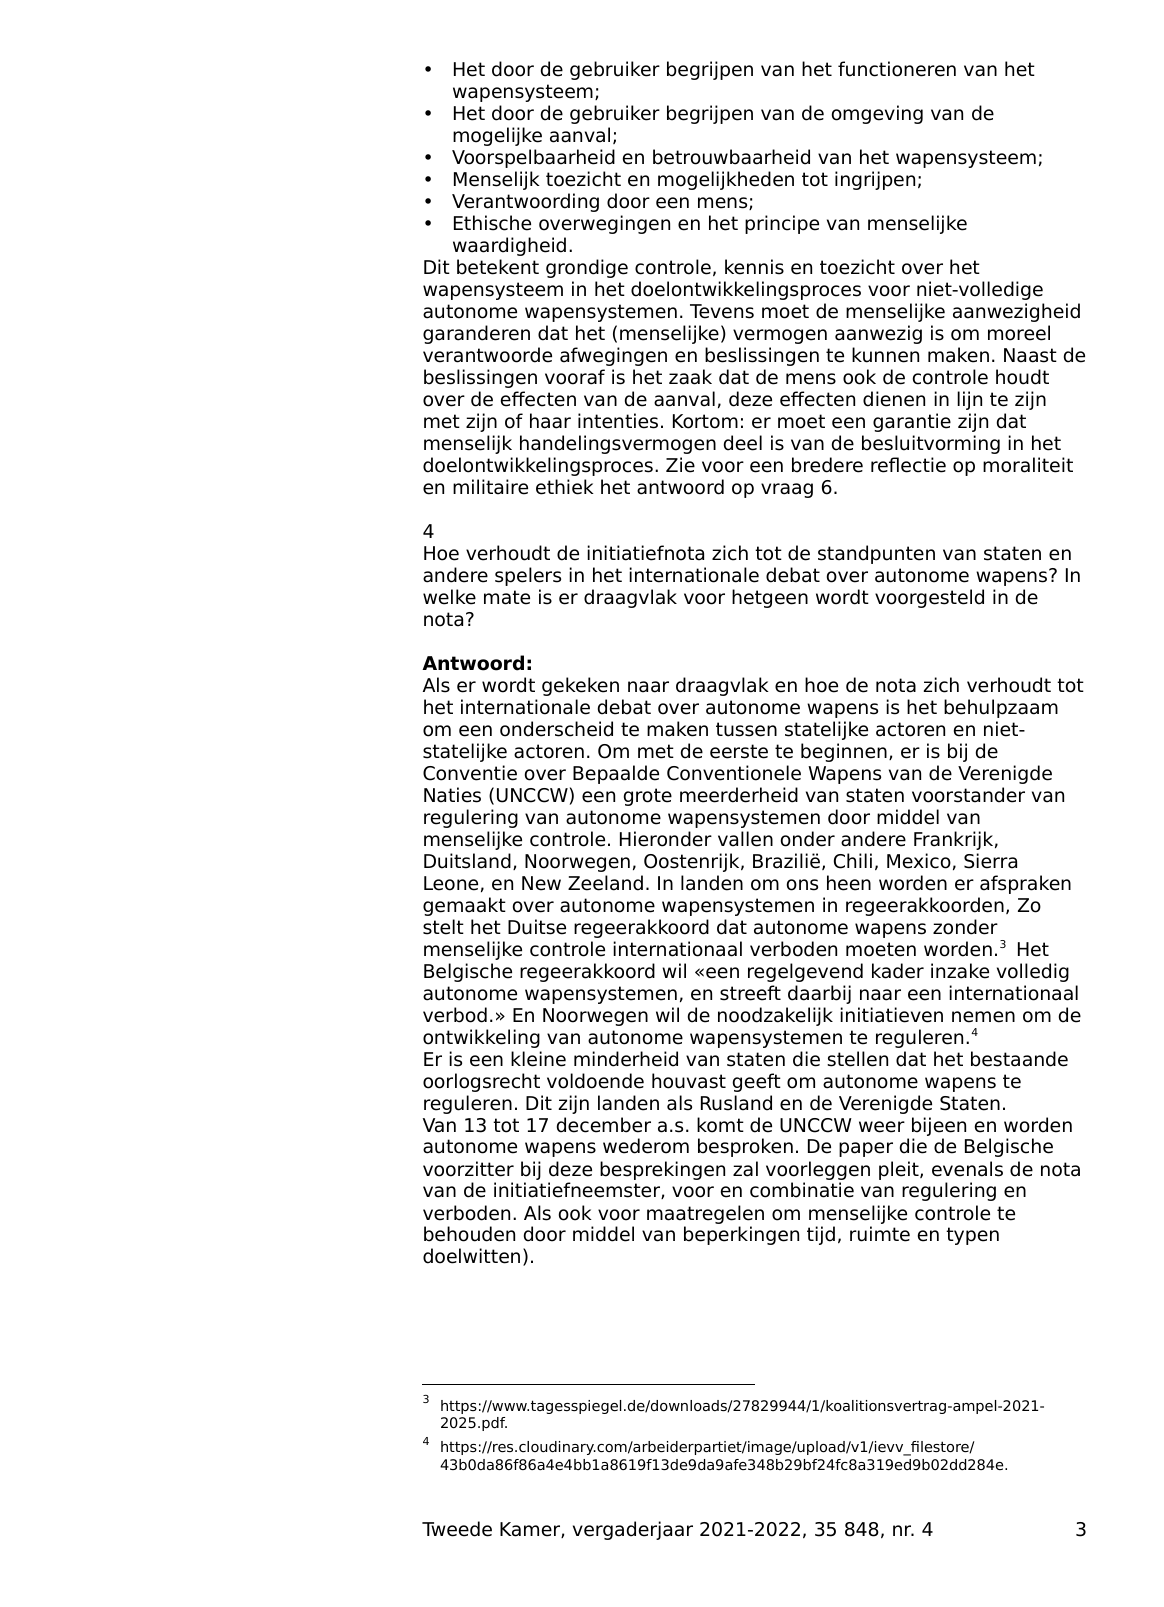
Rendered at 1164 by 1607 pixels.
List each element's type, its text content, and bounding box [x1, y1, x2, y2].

text • Het door de gebruiker begrijpen van het functioneren van het wapensysteem; [422, 59, 1087, 103]
text 4 [422, 521, 1087, 543]
text Hoe verhoudt de initiatiefnota zich tot de standpunten van staten en andere spelers in het internationale debat over autonome wapens? In welke mate is er draagvlak voor hetgeen wordt voorgesteld in de nota? [422, 543, 1087, 631]
text Van 13 tot 17 december a.s. komt de UNCCW weer bijeen en worden autonome wapens wederom besproken. De paper die de Belgische voorzitter bij deze besprekingen zal voorleggen pleit, evenals de nota van de initiatiefneemster, voor en combinatie van regulering en verboden. Als ook voor maatregelen om menselijke controle te behouden door middel van beperkingen tijd, ruimte en typen doelwitten). [422, 1114, 1087, 1268]
text https://res.cloudinary.com/arbeiderpartiet/image/upload/v1/ievv_filestore/43b0da86f86a4e4bb1a8619f13de9da9afe348b29bf24fc8a319ed9b02dd284e. [422, 1435, 1087, 1474]
text Als er wordt gekeken naar draagvlak en hoe de nota zich verhoudt tot het internationale debat over autonome wapens is het behulpzaam om een onderscheid te maken tussen statelijke actoren en niet-statelijke actoren. Om met de eerste te beginnen, er is bij de Conventie over Bepaalde Conventionele Wapens van de Verenigde Naties (UNCCW) een grote meerderheid van staten voorstander van regulering van autonome wapensystemen door middel van menselijke controle. Hieronder vallen onder andere Frankrijk, Duitsland, Noorwegen, Oostenrijk, Brazilië, Chili, Mexico, Sierra Leone, en New Zeeland. In landen om ons heen worden er afspraken gemaakt over autonome wapensystemen in regeerakkoorden, Zo stelt het Duitse regeerakkoord dat autonome wapens zonder menselijke controle internationaal verboden moeten worden. Het Belgische regeerakkoord wil «een regelgevend kader inzake volledig autonome wapensystemen, en streeft daarbij naar een internationaal verbod.» En Noorwegen wil de noodzakelijk initiatieven nemen om de ontwikkeling van autonome wapensystemen te reguleren. [422, 675, 1087, 1048]
text • Menselijk toezicht en mogelijkheden tot ingrijpen; [422, 169, 1087, 191]
text • Verantwoording door een mens; [422, 191, 1087, 213]
text • Ethische overwegingen en het principe van menselijke waardigheid. [422, 213, 1087, 257]
text Er is een kleine minderheid van staten die stellen dat het bestaande oorlogsrecht voldoende houvast geeft om autonome wapens te reguleren. Dit zijn landen als Rusland en de Verenigde Staten. [422, 1048, 1087, 1114]
text Dit betekent grondige controle, kennis en toezicht over het wapensysteem in het doelontwikkelingsproces voor niet-volledige autonome wapensystemen. Tevens moet de menselijke aanwezigheid garanderen dat het (menselijke) vermogen aanwezig is om moreel verantwoorde afwegingen en beslissingen te kunnen maken. Naast de beslissingen vooraf is het zaak dat de mens ook de controle houdt over de effecten van de aanval, deze effecten dienen in lijn te zijn met zijn of haar intenties. Kortom: er moet een garantie zijn dat menselijk handelingsvermogen deel is van de besluitvorming in het doelontwikkelingsproces. Zie voor een bredere reflectie op moraliteit en militaire ethiek het antwoord op vraag 6. [422, 257, 1087, 499]
text Antwoord: [422, 653, 1087, 675]
text https://www.tagesspiegel.de/downloads/27829944/1/koalitionsvertrag-ampel-2021-2025.pdf. [422, 1393, 1087, 1432]
text • Voorspelbaarheid en betrouwbaarheid van het wapensysteem; [422, 147, 1087, 169]
text • Het door de gebruiker begrijpen van de omgeving van de mogelijke aanval; [422, 103, 1087, 147]
